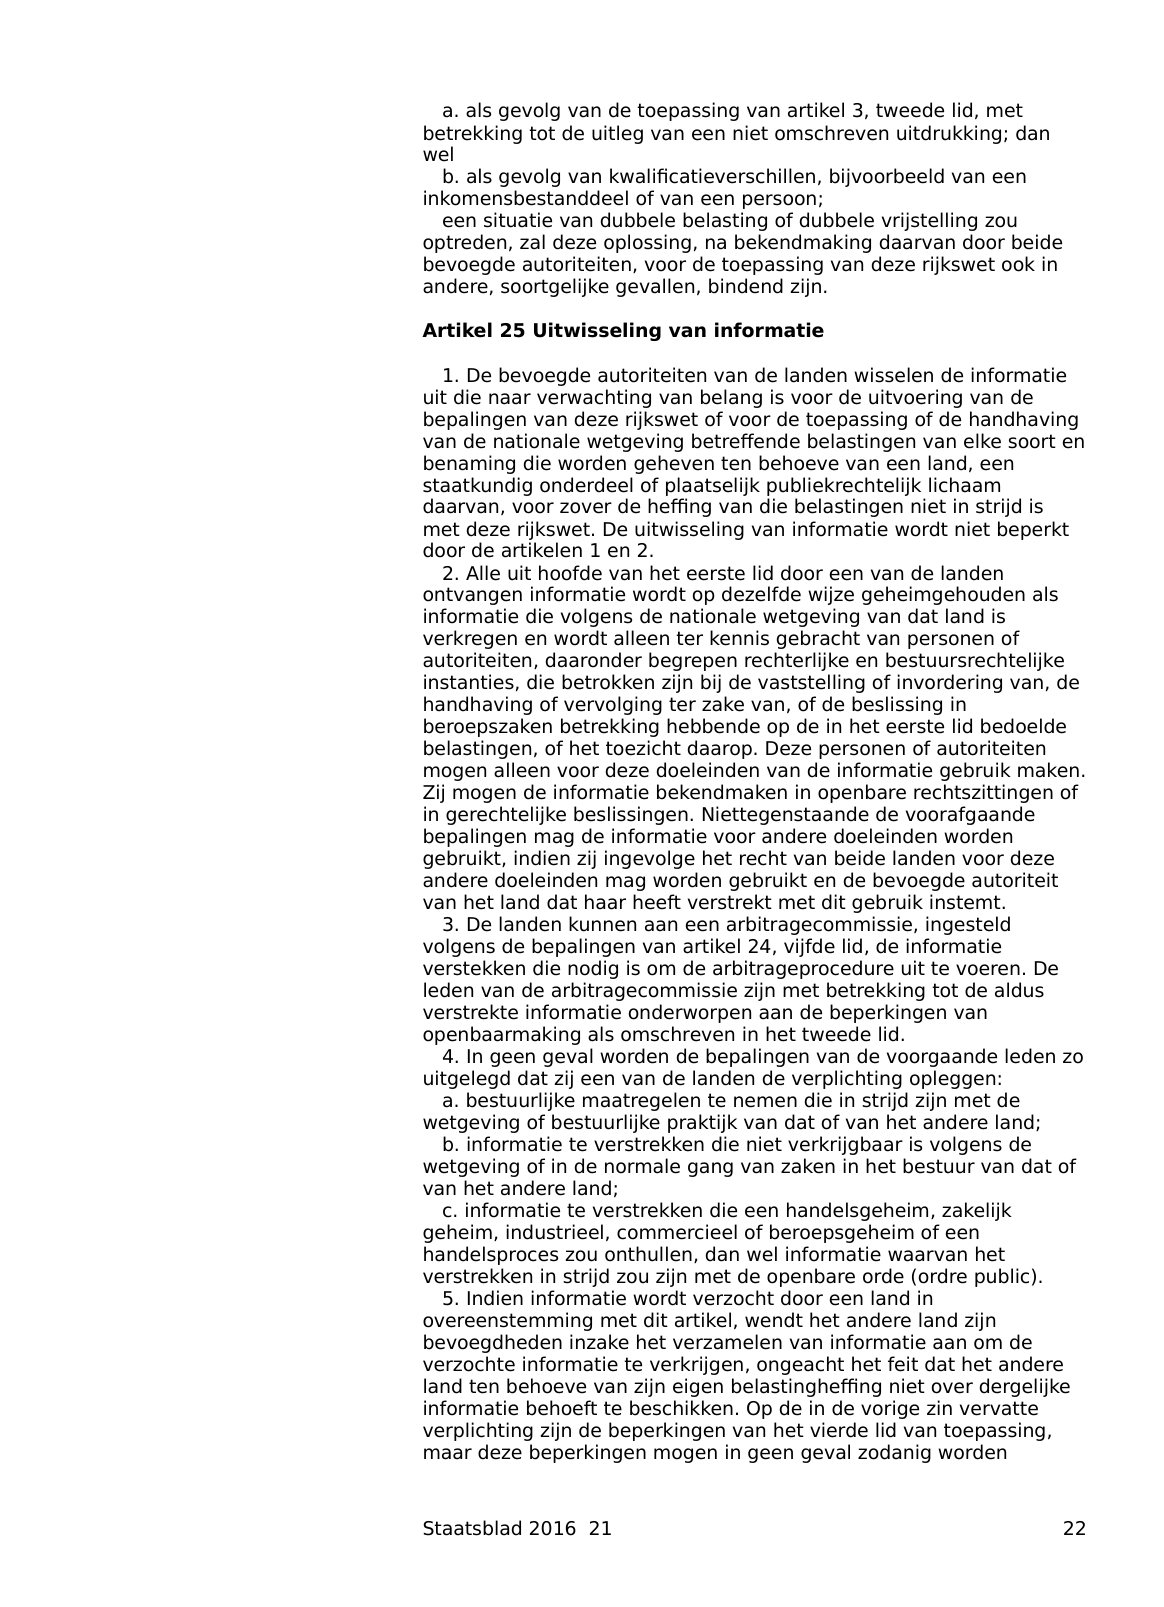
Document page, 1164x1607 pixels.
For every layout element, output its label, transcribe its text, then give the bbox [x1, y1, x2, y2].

text a. als gevolg van de toepassing van artikel 3, tweede lid, met betrekking tot de uitleg van een niet omschreven uitdrukking; dan wel [422, 100, 1087, 166]
text een situatie van dubbele belasting of dubbele vrijstelling zou optreden, zal deze oplossing, na bekendmaking daarvan door beide bevoegde autoriteiten, voor de toepassing van deze rijkswet ook in andere, soortgelijke gevallen, bindend zijn. [422, 210, 1087, 298]
text 3. De landen kunnen aan een arbitragecommissie, ingesteld volgens de bepalingen van artikel 24, vijfde lid, de informatie verstekken die nodig is om de arbitrageprocedure uit te voeren. De leden van de arbitragecommissie zijn met betrekking tot de aldus verstrekte informatie onderworpen aan de beperkingen van openbaarmaking als omschreven in het tweede lid. [422, 914, 1087, 1046]
text c. informatie te verstrekken die een handelsgeheim, zakelijk geheim, industrieel, commercieel of beroepsgeheim of een handelsproces zou onthullen, dan wel informatie waarvan het verstrekken in strijd zou zijn met de openbare orde (ordre public). [422, 1200, 1087, 1288]
text 1. De bevoegde autoriteiten van de landen wisselen de informatie uit die naar verwachting van belang is voor de uitvoering van de bepalingen van deze rijkswet of voor de toepassing of de handhaving van de nationale wetgeving betreffende belastingen van elke soort en benaming die worden geheven ten behoeve van een land, een staatkundig onderdeel of plaatselijk publiekrechtelijk lichaam daarvan, voor zover de heffing van die belastingen niet in strijd is met deze rijkswet. De uitwisseling van informatie wordt niet beperkt door de artikelen 1 en 2. [422, 364, 1087, 562]
text 4. In geen geval worden de bepalingen van de voorgaande leden zo uitgelegd dat zij een van de landen de verplichting opleggen: [422, 1046, 1087, 1090]
text a. bestuurlijke maatregelen te nemen die in strijd zijn met de wetgeving of bestuurlijke praktijk van dat of van het andere land; [422, 1090, 1087, 1134]
text 5. Indien informatie wordt verzocht door een land in overeenstemming met dit artikel, wendt het andere land zijn bevoegdheden inzake het verzamelen van informatie aan om de verzochte informatie te verkrijgen, ongeacht het feit dat het andere land ten behoeve van zijn eigen belastingheffing niet over dergelijke informatie behoeft te beschikken. Op de in de vorige zin vervatte verplichting zijn de beperkingen van het vierde lid van toepassing, maar deze beperkingen mogen in geen geval zodanig worden [422, 1288, 1087, 1463]
text 2. Alle uit hoofde van het eerste lid door een van de landen ontvangen informatie wordt op dezelfde wijze geheimgehouden als informatie die volgens de nationale wetgeving van dat land is verkregen en wordt alleen ter kennis gebracht van personen of autoriteiten, daaronder begrepen rechterlijke en bestuursrechtelijke instanties, die betrokken zijn bij de vaststelling of invordering van, de handhaving of vervolging ter zake van, of de beslissing in beroepszaken betrekking hebbende op de in het eerste lid bedoelde belastingen, of het toezicht daarop. Deze personen of autoriteiten mogen alleen voor deze doeleinden van de informatie gebruik maken. Zij mogen de informatie bekendmaken in openbare rechtszittingen of in gerechtelijke beslissingen. Niettegenstaande de voorafgaande bepalingen mag de informatie voor andere doeleinden worden gebruikt, indien zij ingevolge het recht van beide landen voor deze andere doeleinden mag worden gebruikt en de bevoegde autoriteit van het land dat haar heeft verstrekt met dit gebruik instemt. [422, 562, 1087, 914]
text b. als gevolg van kwalificatieverschillen, bijvoorbeeld van een inkomensbestanddeel of van een persoon; [422, 166, 1087, 210]
subtitle Artikel 25 Uitwisseling van informatie [422, 320, 1087, 342]
text b. informatie te verstrekken die niet verkrijgbaar is volgens de wetgeving of in de normale gang van zaken in het bestuur van dat of van het andere land; [422, 1134, 1087, 1200]
